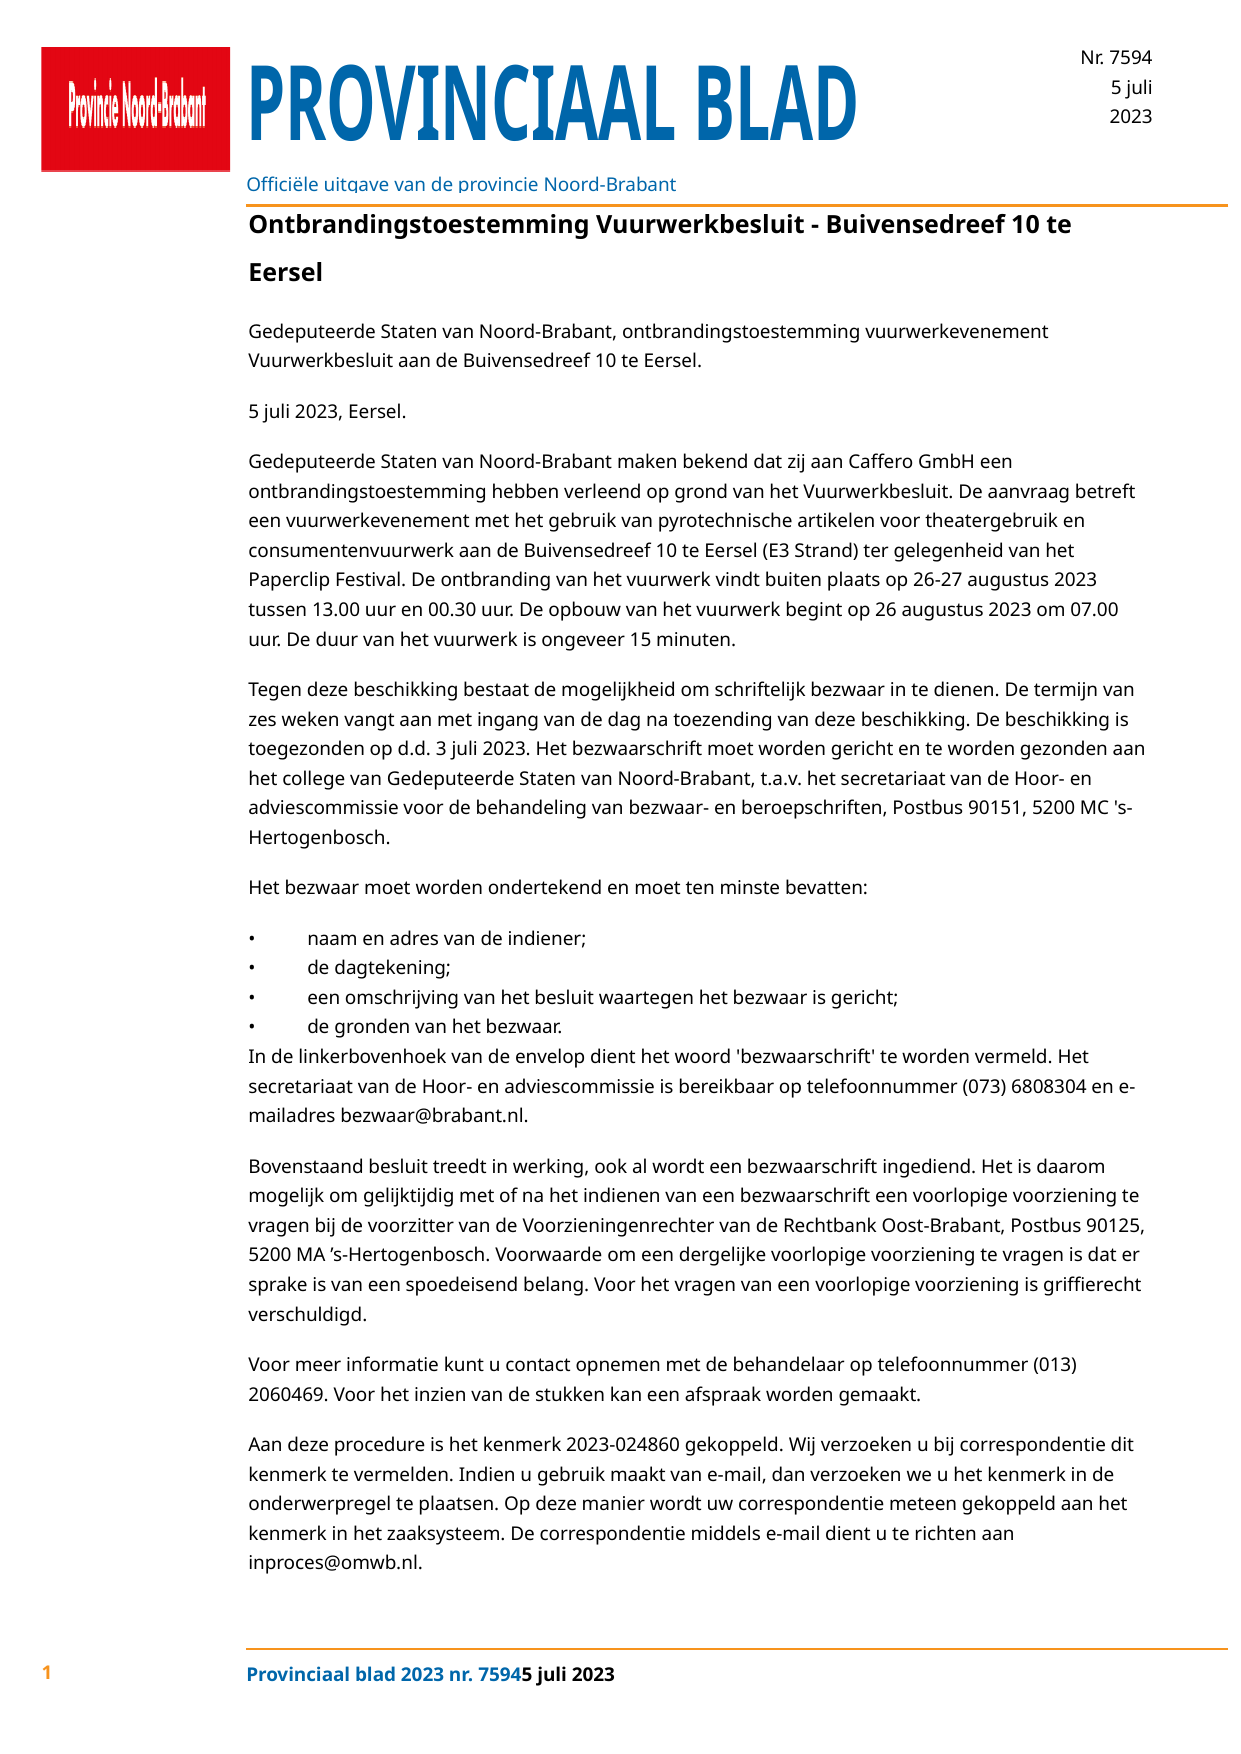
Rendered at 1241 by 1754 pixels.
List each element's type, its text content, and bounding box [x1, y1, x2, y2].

list de gronden van het bezwaar. [248, 1014, 1152, 1039]
list naam en adres van de indiener; [248, 925, 1152, 951]
list de dagtekening; [248, 954, 1152, 980]
text Voor meer informatie kunt u contact opnemen met de behandelaar op telefoonnummer (013) 2060469. Voor het inzien van de stukken kan een afspraak worden gemaakt. [248, 1351, 1152, 1407]
text Tegen deze beschikking bestaat de mogelijkheid om schriftelijk bezwaar in te dienen. De termijn van zes weken vangt aan met ingang van de dag na toezending van deze beschikking. De beschikking is toegezonden op d.d. 3 juli 2023. Het bezwaarschrift moet worden gericht en te worden gezonden aan het college van Gedeputeerde Staten van Noord-Brabant, t.a.v. het secretariaat van de Hoor- en adviescommissie voor de behandeling van bezwaar- en beroepschriften, Postbus 90151, 5200 MC 's-Hertogenbosch. [248, 676, 1152, 850]
text Gedeputeerde Staten van Noord-Brabant, ontbrandingstoestemming vuurwerkevenement Vuurwerkbesluit aan de Buivensedreef 10 te Eersel. [248, 318, 1152, 373]
picture [41, 47, 231, 172]
text Het bezwaar moet worden ondertekend en moet ten minste bevatten: [248, 874, 1152, 900]
text Gedeputeerde Staten van Noord-Brabant maken bekend dat zij aan Caffero GmbH een ontbrandingstoestemming hebben verleend op grond van het Vuurwerkbesluit. De aanvraag betreft een vuurwerkevenement met het gebruik van pyrotechnische artikelen voor theatergebruik en consumentenvuurwerk aan de Buivensedreef 10 te Eersel (E3 Strand) ter gelegenheid van het Paperclip Festival. De ontbranding van het vuurwerk vindt buiten plaats op 26-27 augustus 2023 tussen 13.00 uur en 00.30 uur. De opbouw van het vuurwerk begint op 26 augustus 2023 om 07.00 uur. De duur van het vuurwerk is ongeveer 15 minuten. [248, 448, 1152, 652]
text In de linkerbovenhoek van de envelop dient het woord 'bezwaarschrift' te worden vermeld. Het secretariaat van de Hoor- en adviescommissie is bereikbaar op telefoonnummer (073) 6808304 en e-mailadres bezwaar@brabant.nl. [248, 1043, 1152, 1128]
text 5 juli 2023, Eersel. [248, 398, 1152, 424]
text Ontbrandingstoestemming Vuurwerkbesluit - Buivensedreef 10 te Eersel [248, 207, 1152, 288]
list een omschrijving van het besluit waartegen het bezwaar is gericht; [248, 984, 1152, 1010]
text Bovenstaand besluit treedt in werking, ook al wordt een bezwaarschrift ingediend. Het is daarom mogelijk om gelijktijdig met of na het indienen van een bezwaarschrift een voorlopige voorziening te vragen bij de voorzitter van de Voorzieningenrechter van de Rechtbank Oost-Brabant, Postbus 90125, 5200 MA ’s-Hertogenbosch. Voorwaarde om een dergelijke voorlopige voorziening te vragen is dat er sprake is van een spoedeisend belang. Voor het vragen van een voorlopige voorziening is griffierecht verschuldigd. [248, 1153, 1152, 1327]
text Aan deze procedure is het kenmerk 2023-024860 gekoppeld. Wij verzoeken u bij correspondentie dit kenmerk te vermelden. Indien u gebruik maakt van e-mail, dan verzoeken we u het kenmerk in de onderwerpregel te plaatsen. Op deze manier wordt uw correspondentie meteen gekoppeld aan het kenmerk in het zaaksysteem. De correspondentie middels e-mail dient u te richten aan inproces@omwb.nl. [248, 1431, 1152, 1575]
